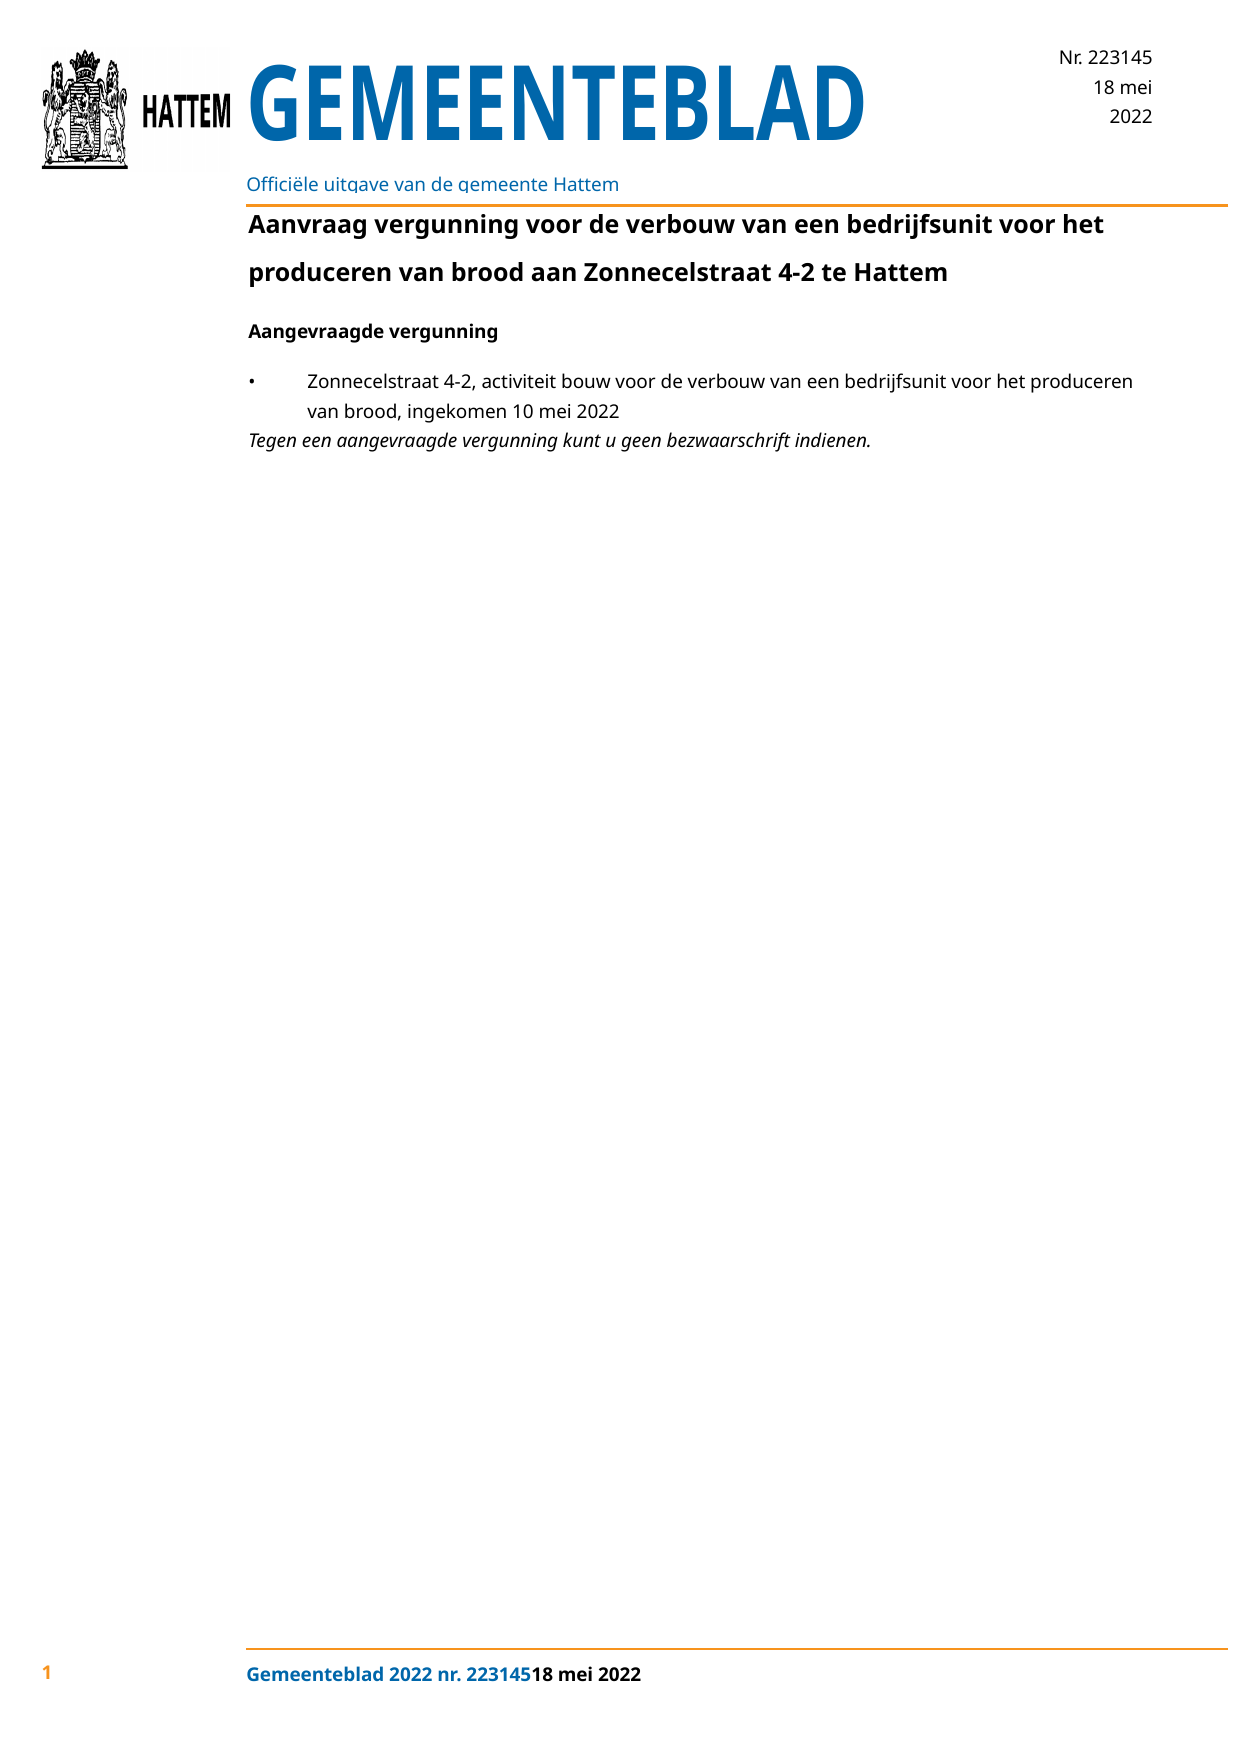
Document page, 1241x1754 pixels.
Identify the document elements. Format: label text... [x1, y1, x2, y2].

text Aanvraag vergunning voor de verbouw van een bedrijfsunit voor het produceren van brood aan Zonnecelstraat 4-2 te Hattem [248, 207, 1152, 288]
list Zonnecelstraat 4-2, activiteit bouw voor de verbouw van een bedrijfsunit voor het produceren van brood, ingekomen 10 mei 2022 [248, 368, 1152, 424]
text Aangevraagde vergunning [248, 318, 1152, 344]
picture [41, 47, 231, 172]
text Tegen een aangevraagde vergunning kunt u geen bezwaarschrift indienen. [248, 427, 1152, 453]
